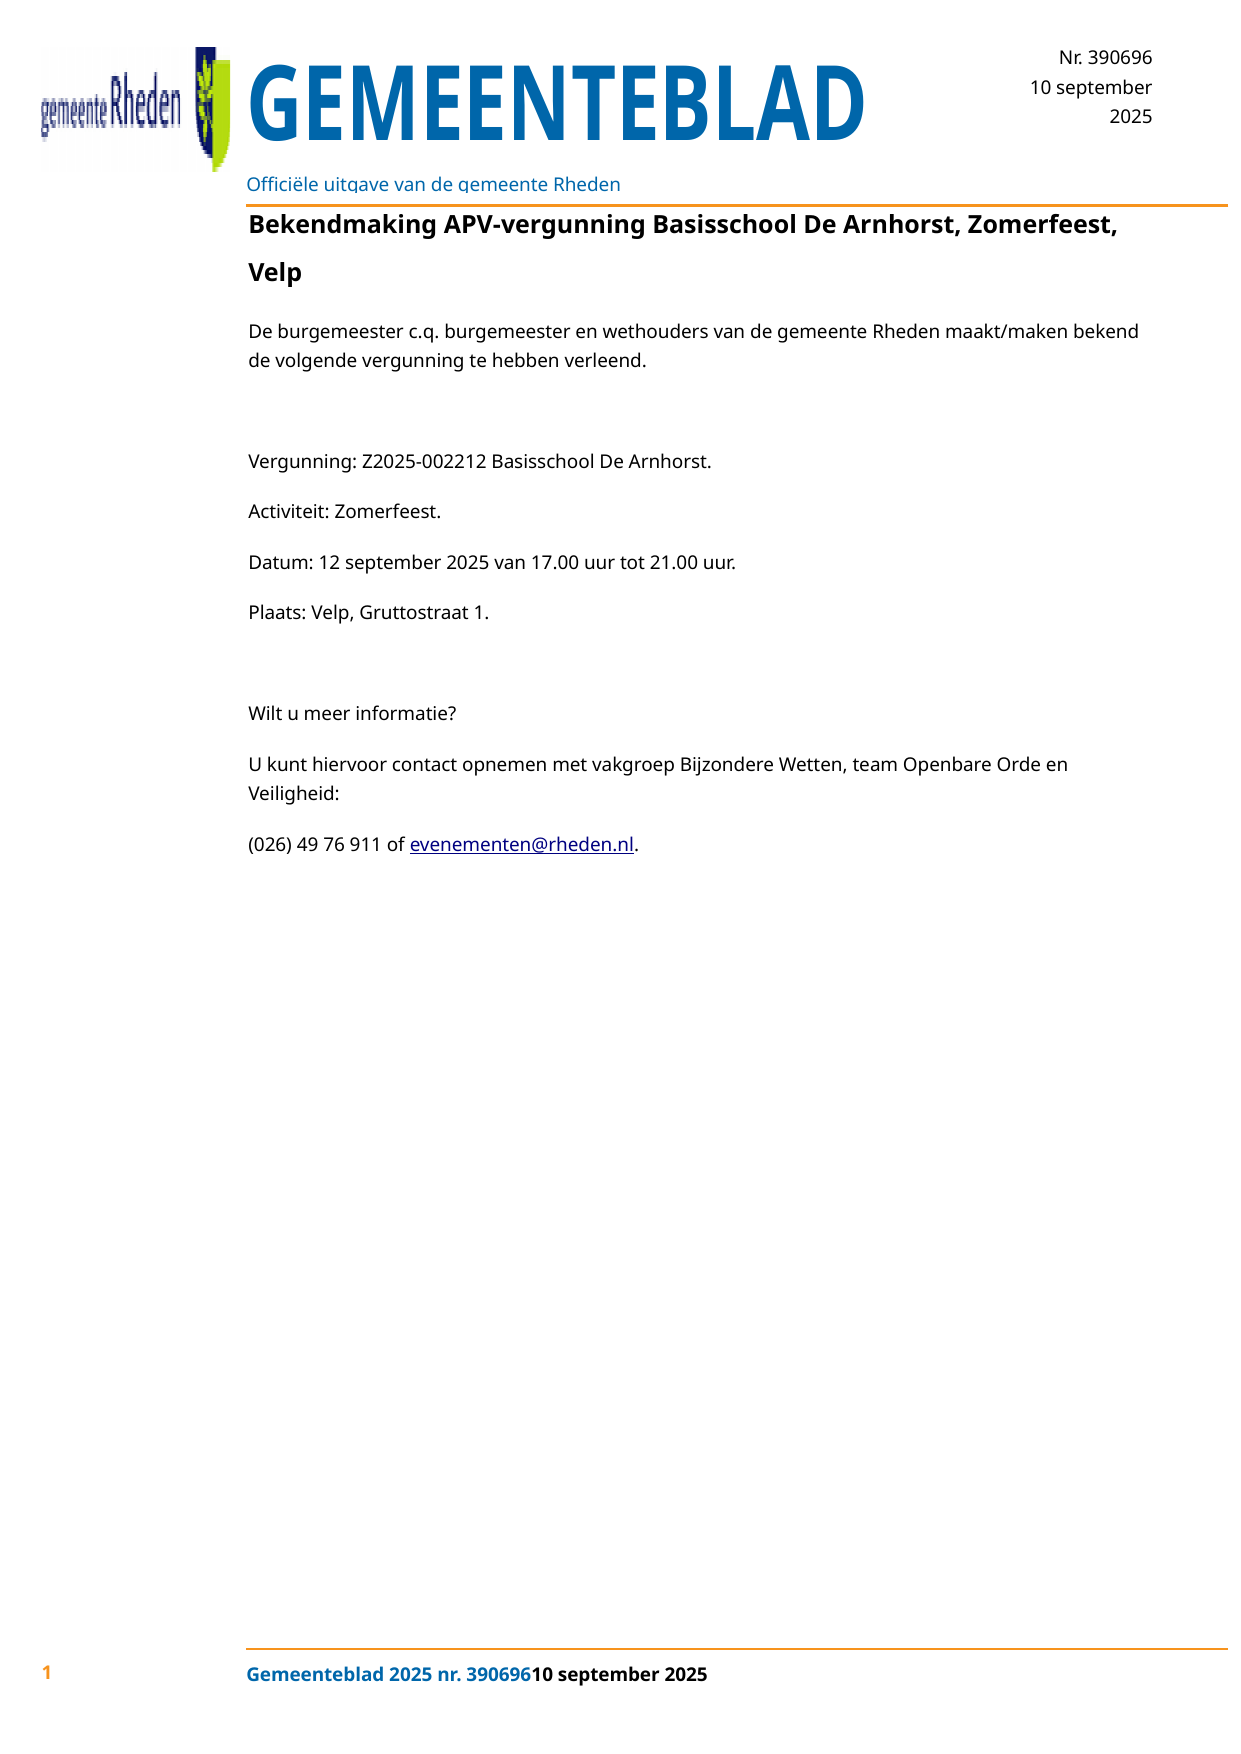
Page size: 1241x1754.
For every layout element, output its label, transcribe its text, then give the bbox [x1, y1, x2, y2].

text Bekendmaking APV-vergunning Basisschool De Arnhorst, Zomerfeest, Velp [248, 207, 1152, 288]
text U kunt hiervoor contact opnemen met vakgroep Bijzondere Wetten, team Openbare Orde en Veiligheid: [248, 751, 1152, 806]
text Plaats: Velp, Gruttostraat 1. [248, 599, 1152, 625]
picture [41, 47, 231, 172]
text Datum: 12 september 2025 van 17.00 uur tot 21.00 uur. [248, 549, 1152, 575]
text (026) 49 76 911 of evenementen@rheden.nl. [248, 831, 1152, 857]
text Activiteit: Zomerfeest. [248, 499, 1152, 524]
text Vergunning: Z2025-002212 Basisschool De Arnhorst. [248, 448, 1152, 474]
text Wilt u meer informatie? [248, 700, 1152, 726]
text De burgemeester c.q. burgemeester en wethouders van de gemeente Rheden maakt/maken bekend de volgende vergunning te hebben verleend. [248, 318, 1152, 373]
